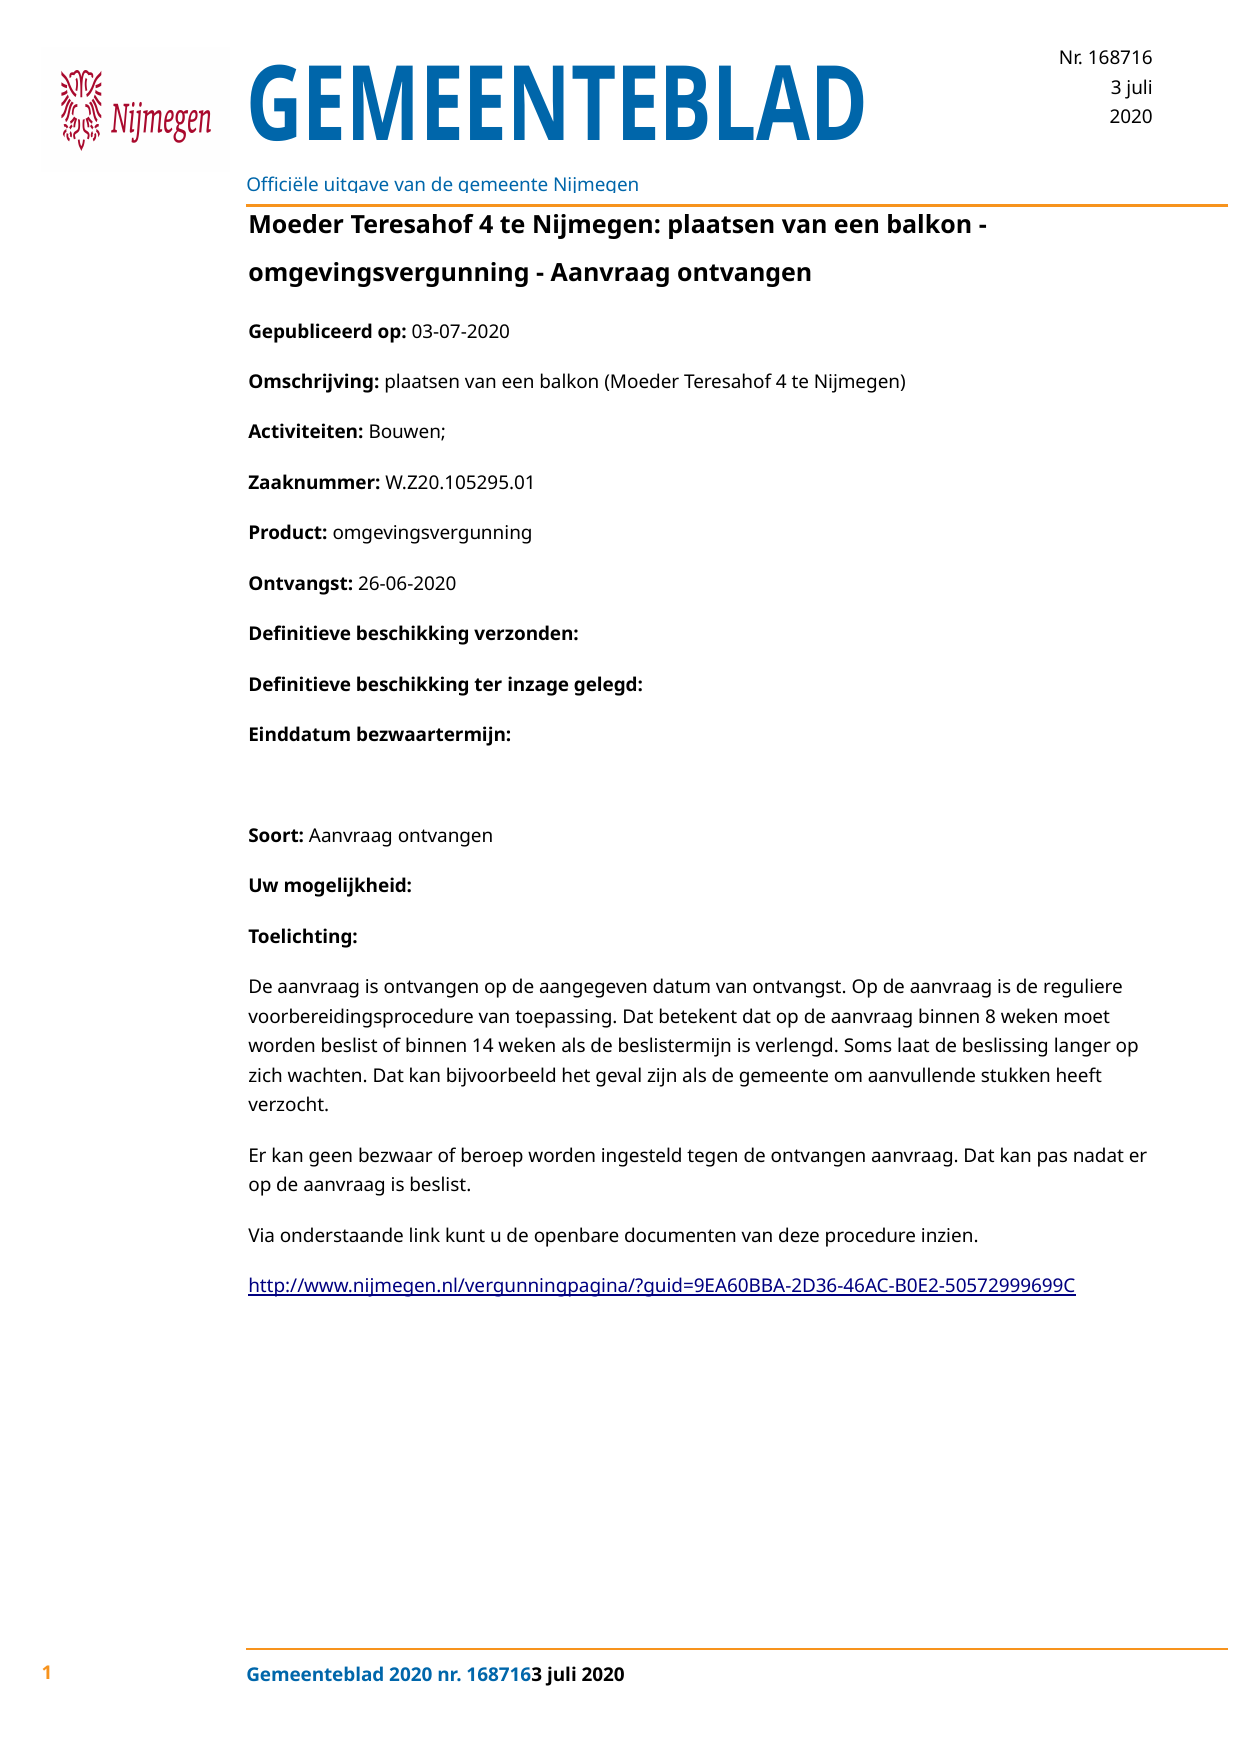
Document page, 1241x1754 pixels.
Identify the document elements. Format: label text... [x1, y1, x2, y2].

text Einddatum bezwaartermijn: [248, 721, 1152, 747]
text Definitieve beschikking verzonden: [248, 620, 1152, 646]
text Via onderstaande link kunt u de openbare documenten van deze procedure inzien. [248, 1222, 1152, 1248]
text Soort: Aanvraag ontvangen [248, 822, 1152, 848]
text http://www.nijmegen.nl/vergunningpagina/?guid=9EA60BBA-2D36-46AC-B0E2-50572999699C [248, 1272, 1152, 1298]
text Uw mogelijkheid: [248, 872, 1152, 898]
text Gepubliceerd op: 03-07-2020 [248, 318, 1152, 344]
text Zaaknummer: W.Z20.105295.01 [248, 469, 1152, 495]
text Moeder Teresahof 4 te Nijmegen: plaatsen van een balkon - omgevingsvergunning - Aanvraag ontvangen [248, 207, 1152, 288]
picture [41, 47, 231, 172]
text De aanvraag is ontvangen op de aangegeven datum van ontvangst. Op de aanvraag is de reguliere voorbereidingsprocedure van toepassing. Dat betekent dat op de aanvraag binnen 8 weken moet worden beslist of binnen 14 weken als de beslistermijn is verlengd. Soms laat de beslissing langer op zich wachten. Dat kan bijvoorbeeld het geval zijn als de gemeente om aanvullende stukken heeft verzocht. [248, 973, 1152, 1117]
text Ontvangst: 26-06-2020 [248, 570, 1152, 596]
text Toelichting: [248, 923, 1152, 949]
text Activiteiten: Bouwen; [248, 419, 1152, 444]
text Er kan geen bezwaar of beroep worden ingesteld tegen de ontvangen aanvraag. Dat kan pas nadat er op de aanvraag is beslist. [248, 1142, 1152, 1197]
text Product: omgevingsvergunning [248, 519, 1152, 545]
text Definitieve beschikking ter inzage gelegd: [248, 671, 1152, 697]
text Omschrijving: plaatsen van een balkon (Moeder Teresahof 4 te Nijmegen) [248, 368, 1152, 394]
